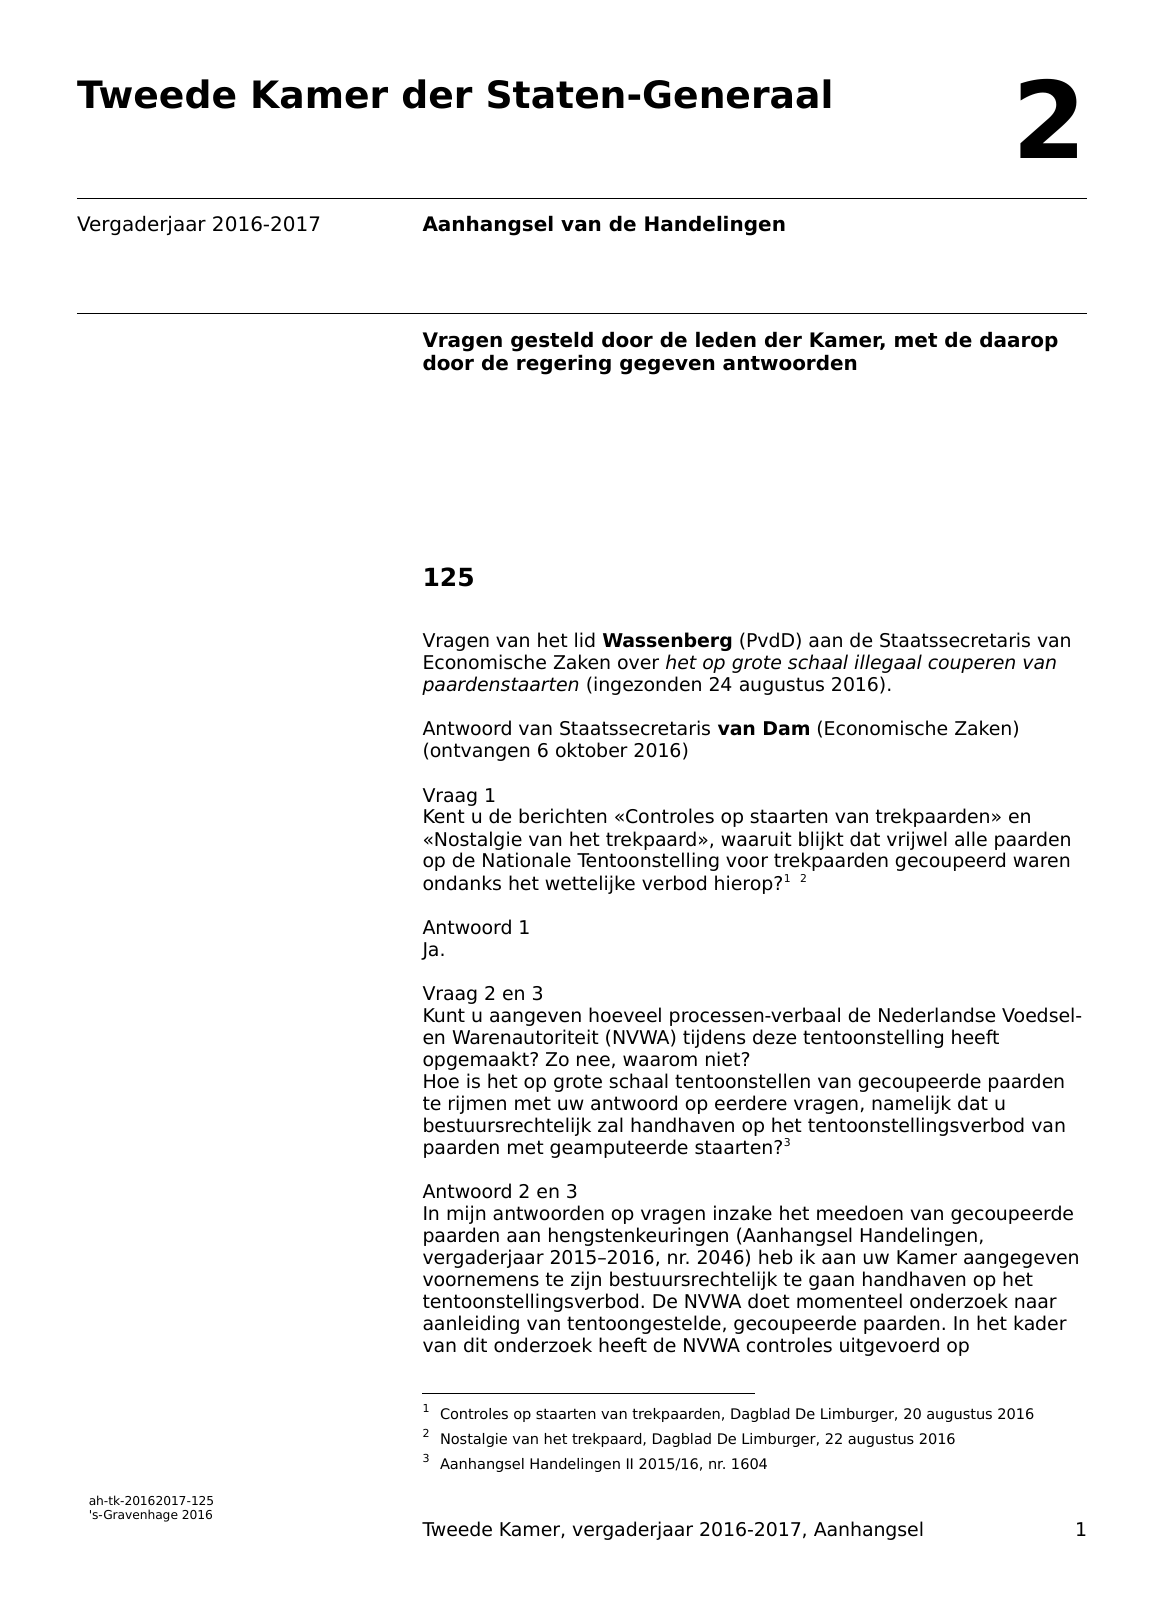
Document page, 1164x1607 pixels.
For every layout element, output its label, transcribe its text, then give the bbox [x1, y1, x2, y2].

text 125 [422, 563, 1087, 592]
table_cell Vergaderjaar 2016-2017 [77, 199, 422, 313]
table_header Tweede Kamer der Staten-Generaal [77, 59, 886, 198]
text Ja. [422, 938, 1087, 961]
text Controles op staarten van trekpaarden, Dagblad De Limburger, 20 augustus 2016 [422, 1402, 1087, 1424]
text Kunt u aangeven hoeveel processen-verbaal de Nederlandse Voedsel- en Warenautoriteit (NVWA) tijdens deze tentoonstelling heeft opgemaakt? Zo nee, waarom niet? [422, 1005, 1087, 1071]
text Aanhangsel Handelingen II 2015/16, nr. 1604 [422, 1452, 1087, 1474]
table_cell Vragen gesteld door de leden der Kamer, met de daarop door de regering gegeven antwoorden [422, 314, 1087, 375]
table_cell [77, 314, 422, 375]
text In mijn antwoorden op vragen inzake het meedoen van gecoupeerde paarden aan hengstenkeuringen (Aanhangsel Handelingen, vergaderjaar 2015–2016, nr. 2046) heb ik aan uw Kamer aangegeven voornemens te zijn bestuursrechtelijk te gaan handhaven op het tentoonstellingsverbod. De NVWA doet momenteel onderzoek naar aanleiding van tentoongestelde, gecoupeerde paarden. In het kader van dit onderzoek heeft de NVWA controles uitgevoerd op [422, 1203, 1087, 1357]
text Hoe is het op grote schaal tentoonstellen van gecoupeerde paarden te rijmen met uw antwoord op eerdere vragen, namelijk dat u bestuursrechtelijk zal handhaven op het tentoonstellingsverbod van paarden met geamputeerde staarten? [422, 1071, 1087, 1158]
text Vraag 1 [422, 784, 1087, 806]
text Antwoord 1 [422, 917, 1087, 938]
text Vraag 2 en 3 [422, 983, 1087, 1005]
text Antwoord van Staatssecretaris van Dam (Economische Zaken) (ontvangen 6 oktober 2016) [422, 718, 1087, 762]
text Antwoord 2 en 3 [422, 1181, 1087, 1203]
text Kent u de berichten «Controles op staarten van trekpaarden» en «Nostalgie van het trekpaard», waaruit blijkt dat vrijwel alle paarden op de Nationale Tentoonstelling voor trekpaarden gecoupeerd waren ondanks het wettelijke verbod hierop? [422, 806, 1087, 894]
table_header 2 [886, 59, 1087, 198]
text Vragen van het lid Wassenberg (PvdD) aan de Staatssecretaris van Economische Zaken over het op grote schaal illegaal couperen van paardenstaarten (ingezonden 24 augustus 2016). [422, 630, 1087, 696]
text 's-Gravenhage 2016 [88, 1508, 323, 1522]
table_cell Aanhangsel van de Handelingen [422, 199, 1087, 313]
text Nostalgie van het trekpaard, Dagblad De Limburger, 22 augustus 2016 [422, 1427, 1087, 1449]
text ah-tk-20162017-125 [88, 1494, 323, 1508]
